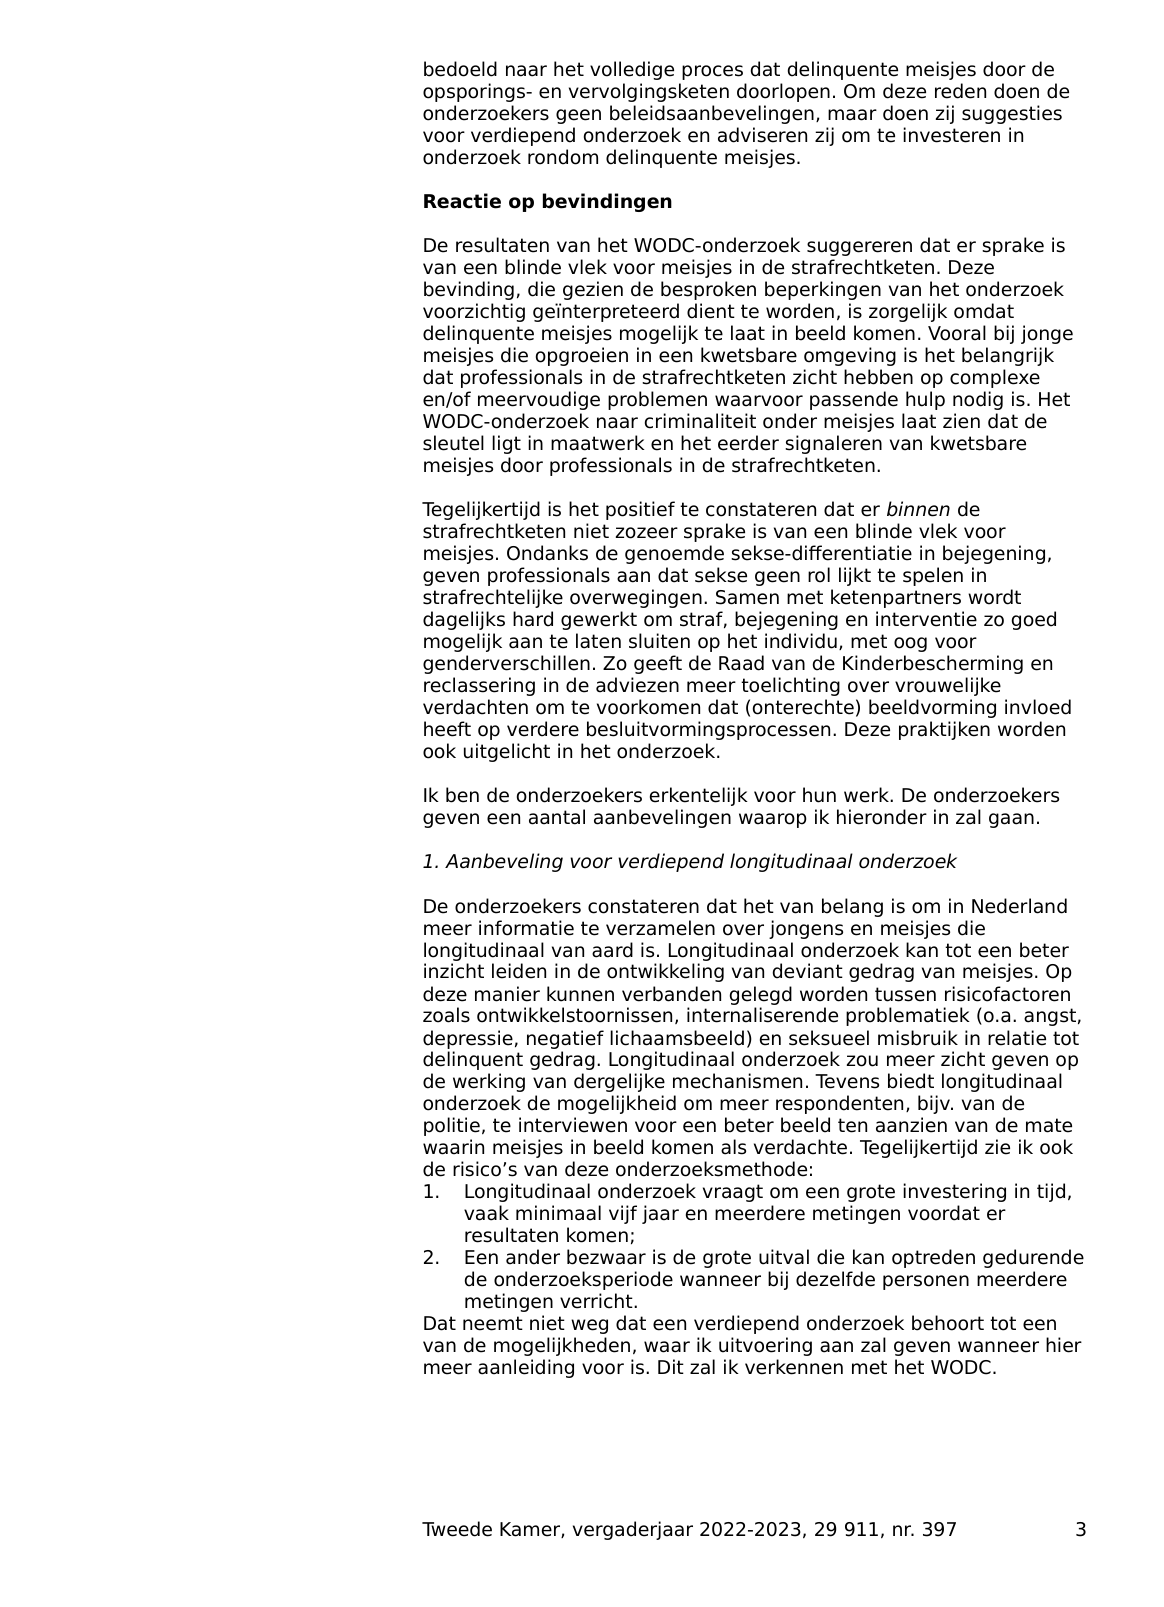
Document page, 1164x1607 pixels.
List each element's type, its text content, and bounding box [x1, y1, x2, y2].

text De resultaten van het WODC-onderzoek suggereren dat er sprake is van een blinde vlek voor meisjes in de strafrechtketen. Deze bevinding, die gezien de besproken beperkingen van het onderzoek voorzichtig geïnterpreteerd dient te worden, is zorgelijk omdat delinquente meisjes mogelijk te laat in beeld komen. Vooral bij jonge meisjes die opgroeien in een kwetsbare omgeving is het belangrijk dat professionals in de strafrechtketen zicht hebben op complexe en/of meervoudige problemen waarvoor passende hulp nodig is. Het WODC-onderzoek naar criminaliteit onder meisjes laat zien dat de sleutel ligt in maatwerk en het eerder signaleren van kwetsbare meisjes door professionals in de strafrechtketen. [422, 235, 1087, 477]
text Ik ben de onderzoekers erkentelijk voor hun werk. De onderzoekers geven een aantal aanbevelingen waarop ik hieronder in zal gaan. [422, 785, 1087, 829]
subtitle 1. Aanbeveling voor verdiepend longitudinaal onderzoek [422, 851, 1087, 873]
text De onderzoekers constateren dat het van belang is om in Nederland meer informatie te verzamelen over jongens en meisjes die longitudinaal van aard is. Longitudinaal onderzoek kan tot een beter inzicht leiden in de ontwikkeling van deviant gedrag van meisjes. Op deze manier kunnen verbanden gelegd worden tussen risicofactoren zoals ontwikkelstoornissen, internaliserende problematiek (o.a. angst, depressie, negatief lichaamsbeeld) en seksueel misbruik in relatie tot delinquent gedrag. Longitudinaal onderzoek zou meer zicht geven op de werking van dergelijke mechanismen. Tevens biedt longitudinaal onderzoek de mogelijkheid om meer respondenten, bijv. van de politie, te interviewen voor een beter beeld ten aanzien van de mate waarin meisjes in beeld komen als verdachte. Tegelijkertijd zie ik ook de risico’s van deze onderzoeksmethode: [422, 896, 1087, 1181]
text 1. Longitudinaal onderzoek vraagt om een grote investering in tijd, vaak minimaal vijf jaar en meerdere metingen voordat er resultaten komen; [422, 1181, 1087, 1247]
text bedoeld naar het volledige proces dat delinquente meisjes door de opsporings- en vervolgingsketen doorlopen. Om deze reden doen de onderzoekers geen beleidsaanbevelingen, maar doen zij suggesties voor verdiepend onderzoek en adviseren zij om te investeren in onderzoek rondom delinquente meisjes. [422, 59, 1087, 169]
text Tegelijkertijd is het positief te constateren dat er binnen de strafrechtketen niet zozeer sprake is van een blinde vlek voor meisjes. Ondanks de genoemde sekse-differentiatie in bejegening, geven professionals aan dat sekse geen rol lijkt te spelen in strafrechtelijke overwegingen. Samen met ketenpartners wordt dagelijks hard gewerkt om straf, bejegening en interventie zo goed mogelijk aan te laten sluiten op het individu, met oog voor genderverschillen. Zo geeft de Raad van de Kinderbescherming en reclassering in de adviezen meer toelichting over vrouwelijke verdachten om te voorkomen dat (onterechte) beeldvorming invloed heeft op verdere besluitvormingsprocessen. Deze praktijken worden ook uitgelicht in het onderzoek. [422, 499, 1087, 763]
subtitle Reactie op bevindingen [422, 191, 1087, 213]
text 2. Een ander bezwaar is de grote uitval die kan optreden gedurende de onderzoeksperiode wanneer bij dezelfde personen meerdere metingen verricht. [422, 1247, 1087, 1313]
text Dat neemt niet weg dat een verdiepend onderzoek behoort tot een van de mogelijkheden, waar ik uitvoering aan zal geven wanneer hier meer aanleiding voor is. Dit zal ik verkennen met het WODC. [422, 1313, 1087, 1379]
